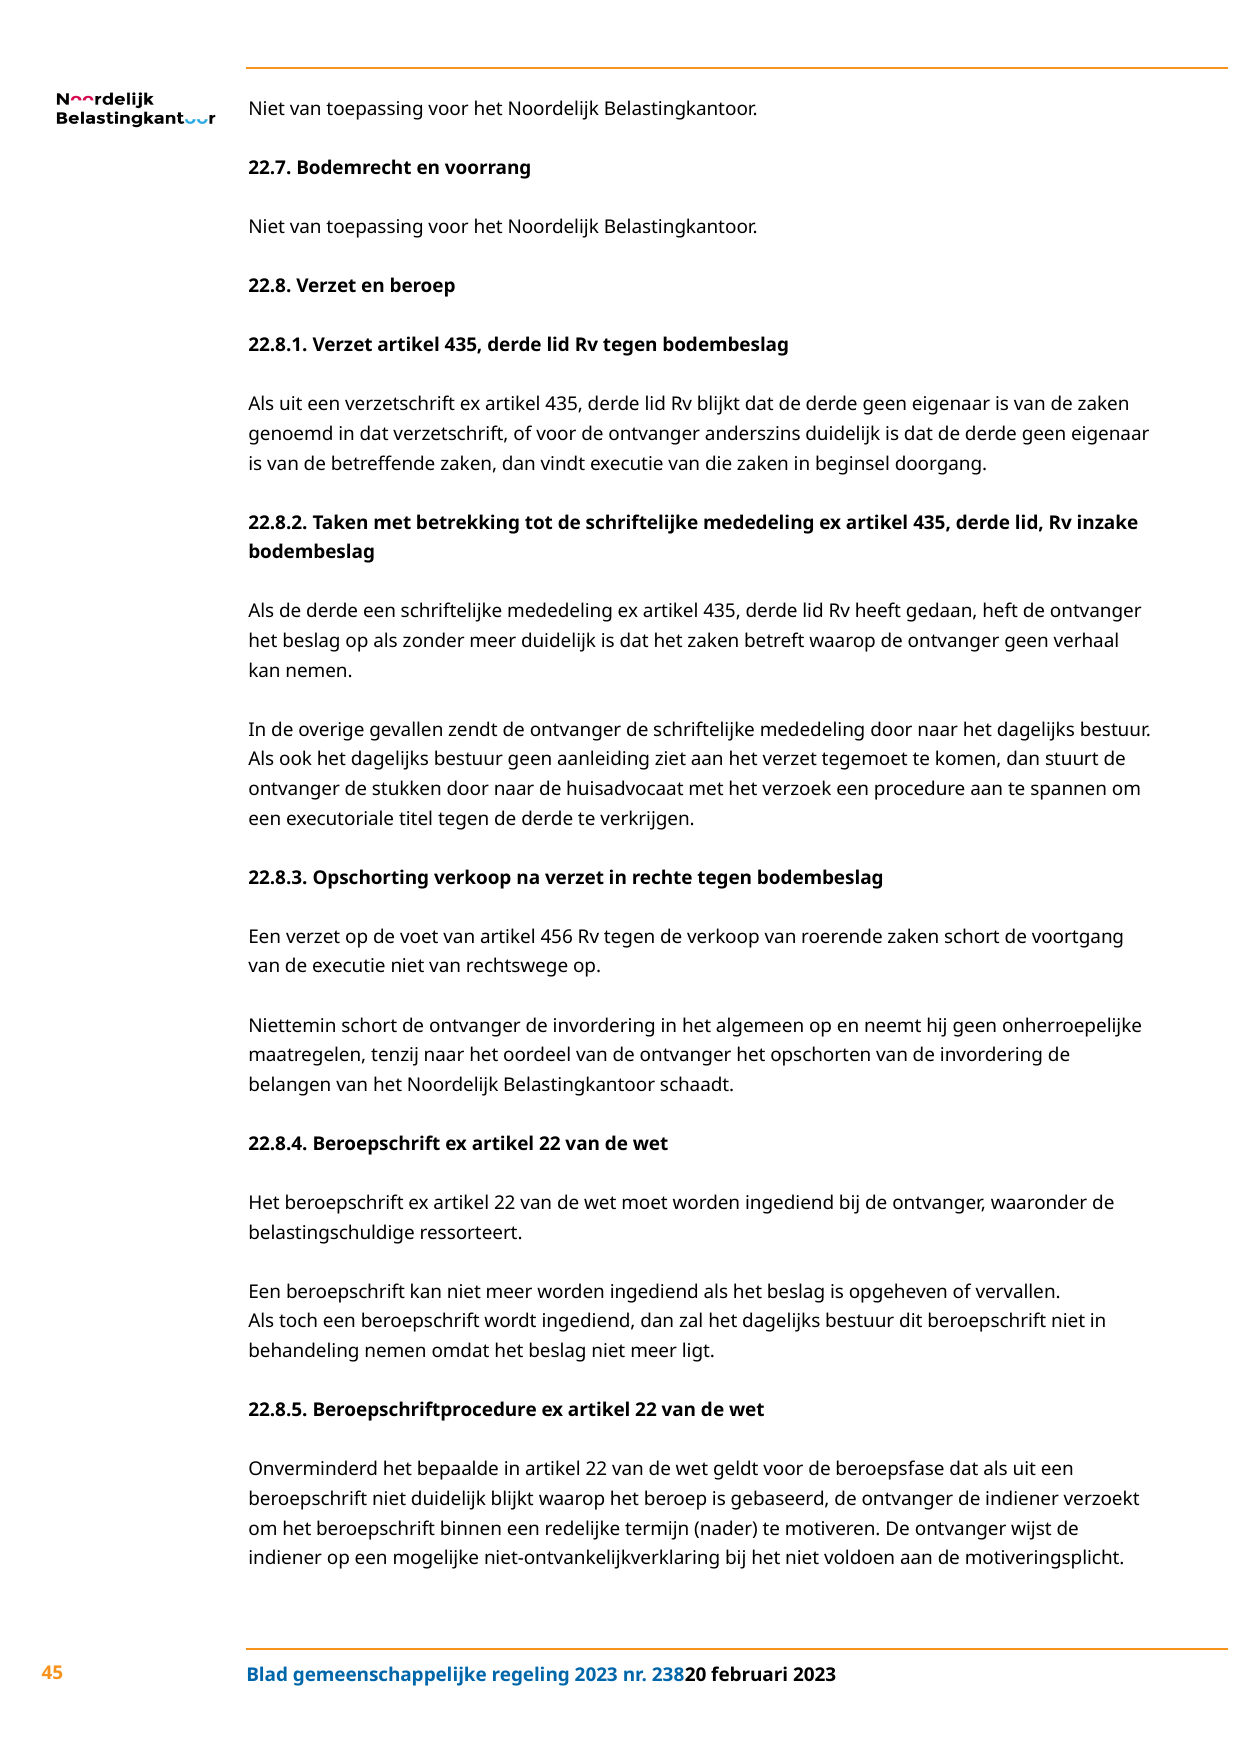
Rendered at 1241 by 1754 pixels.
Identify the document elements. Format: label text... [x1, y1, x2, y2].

text In de overige gevallen zendt de ontvanger de schriftelijke mededeling door naar het dagelijks bestuur. Als ook het dagelijks bestuur geen aanleiding ziet aan het verzet tegemoet te komen, dan stuurt de ontvanger de stukken door naar de huisadvocaat met het verzoek een procedure aan te spannen om een executoriale titel tegen de derde te verkrijgen. [248, 716, 1152, 831]
text 22.8. Verzet en beroep [248, 272, 1152, 298]
text 22.8.2. Taken met betrekking tot de schriftelijke mededeling ex artikel 435, derde lid, Rv inzake bodembeslag [248, 509, 1152, 564]
text Het beroepschrift ex artikel 22 van de wet moet worden ingediend bij de ontvanger, waaronder de belastingschuldige ressorteert. [248, 1189, 1152, 1245]
text Als toch een beroepschrift wordt ingediend, dan zal het dagelijks bestuur dit beroepschrift niet in behandeling nemen omdat het beslag niet meer ligt. [248, 1308, 1152, 1363]
text 22.8.4. Beroepschrift ex artikel 22 van de wet [248, 1130, 1152, 1156]
text Niettemin schort de ontvanger de invordering in het algemeen op en neemt hij geen onherroepelijke maatregelen, tenzij naar het oordeel van de ontvanger het opschorten van de invordering de belangen van het Noordelijk Belastingkantoor schaadt. [248, 1012, 1152, 1097]
text 22.8.3. Opschorting verkoop na verzet in rechte tegen bodembeslag [248, 864, 1152, 890]
text 22.8.5. Beroepschriftprocedure ex artikel 22 van de wet [248, 1396, 1152, 1422]
text Een verzet op de voet van artikel 456 Rv tegen de verkoop van roerende zaken schort de voortgang van de executie niet van rechtswege op. [248, 923, 1152, 978]
text Als uit een verzetschrift ex artikel 435, derde lid Rv blijkt dat de derde geen eigenaar is van de zaken genoemd in dat verzetschrift, of voor de ontvanger anderszins duidelijk is dat de derde geen eigenaar is van de betreffende zaken, dan vindt executie van die zaken in beginsel doorgang. [248, 391, 1152, 476]
text Als de derde een schriftelijke mededeling ex artikel 435, derde lid Rv heeft gedaan, heft de ontvanger het beslag op als zonder meer duidelijk is dat het zaken betreft waarop de ontvanger geen verhaal kan nemen. [248, 598, 1152, 683]
text 22.7. Bodemrecht en voorrang [248, 154, 1152, 180]
picture [41, 47, 231, 172]
text 22.8.1. Verzet artikel 435, derde lid Rv tegen bodembeslag [248, 331, 1152, 357]
text Een beroepschrift kan niet meer worden ingediend als het beslag is opgeheven of vervallen. [248, 1278, 1152, 1304]
text Onverminderd het bepaalde in artikel 22 van de wet geldt voor de beroepsfase dat als uit een beroepschrift niet duidelijk blijkt waarop het beroep is gebaseerd, de ontvanger de indiener verzoekt om het beroepschrift binnen een redelijke termijn (nader) te motiveren. De ontvanger wijst de indiener op een mogelijke niet-ontvankelijkverklaring bij het niet voldoen aan de motiveringsplicht. [248, 1456, 1152, 1570]
text Niet van toepassing voor het Noordelijk Belastingkantoor. [248, 95, 1152, 121]
text Niet van toepassing voor het Noordelijk Belastingkantoor. [248, 213, 1152, 239]
